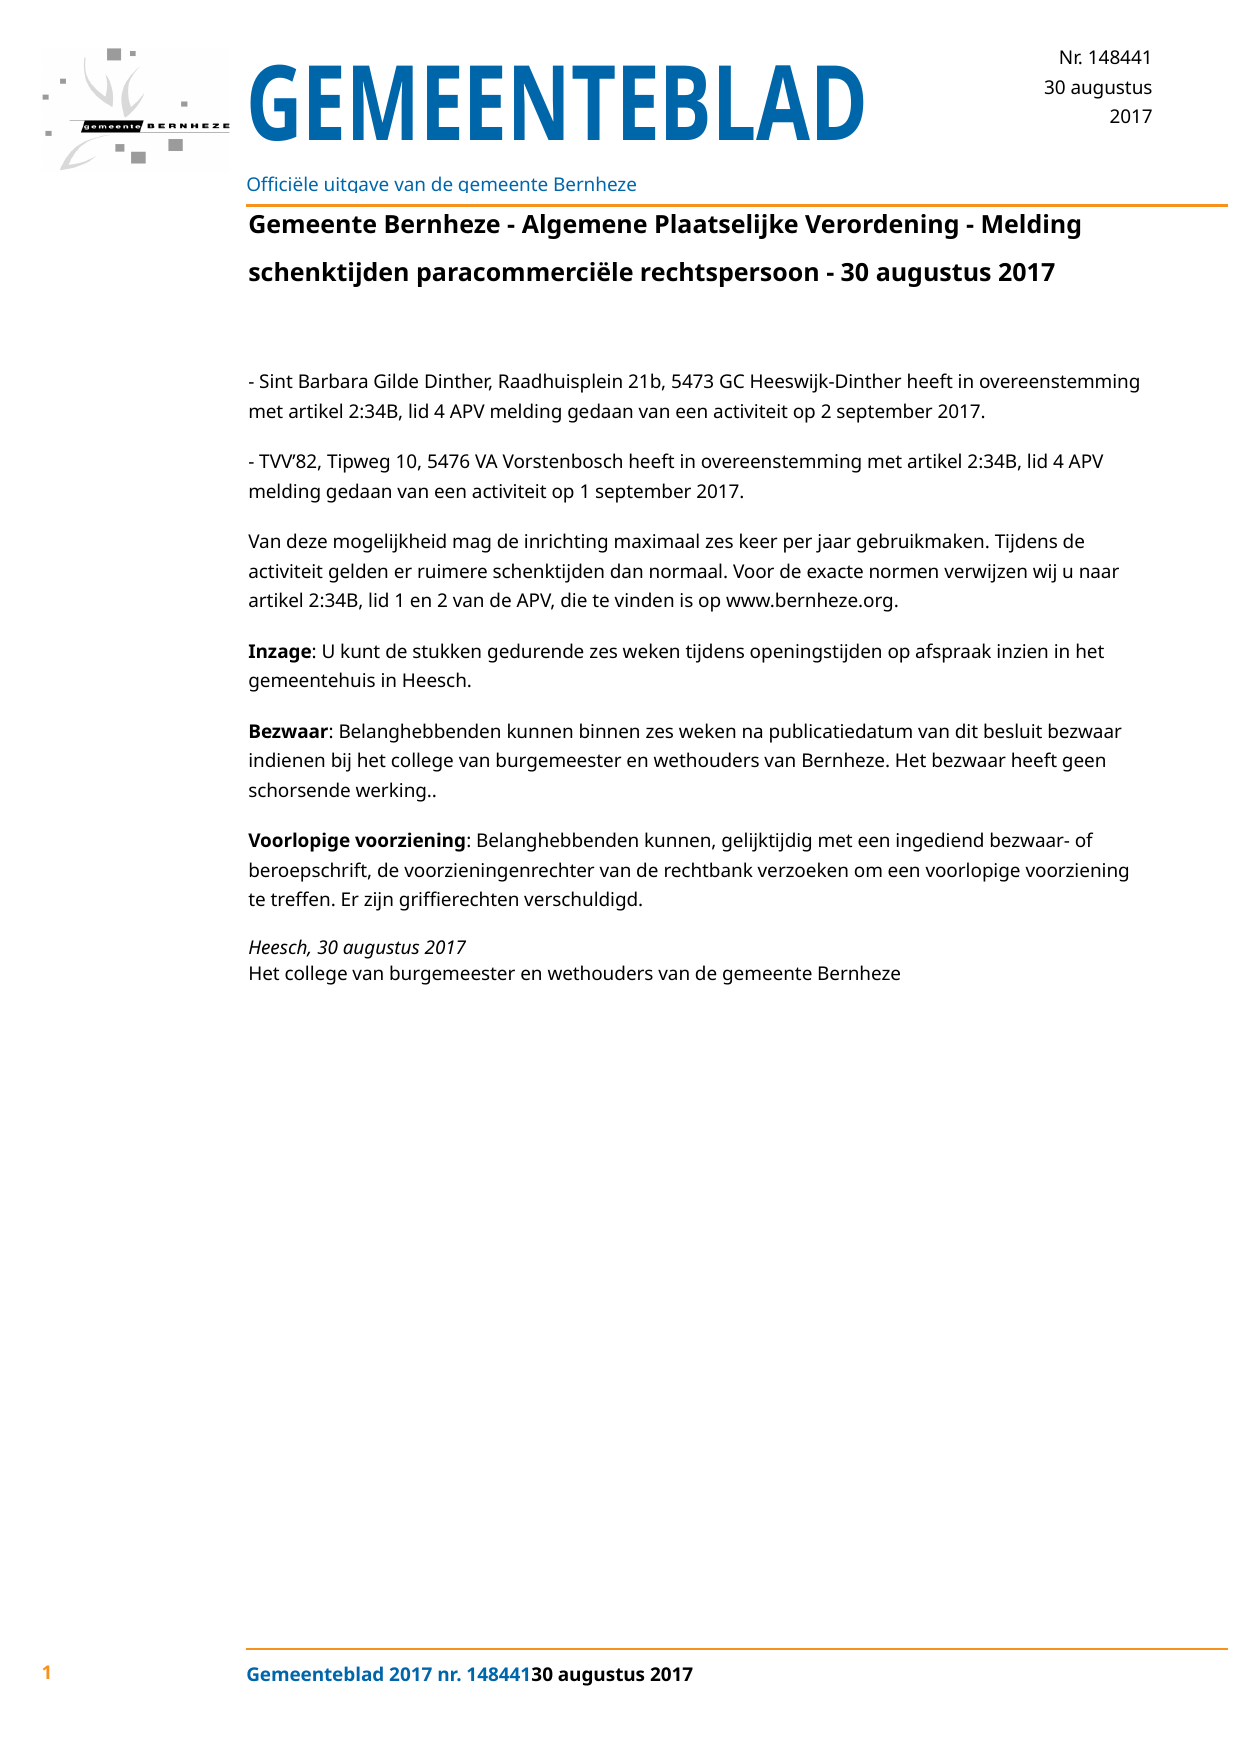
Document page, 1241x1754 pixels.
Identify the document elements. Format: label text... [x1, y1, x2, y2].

text Het college van burgemeester en wethouders van de gemeente Bernheze [248, 960, 1152, 986]
text Van deze mogelijkheid mag de inrichting maximaal zes keer per jaar gebruikmaken. Tijdens de activiteit gelden er ruimere schenktijden dan normaal. Voor de exacte normen verwijzen wij u naar artikel 2:34B, lid 1 en 2 van de APV, die te vinden is op www.bernheze.org. [248, 528, 1152, 613]
text Heesch, 30 augustus 2017 [248, 934, 1152, 960]
text Inzage: U kunt de stukken gedurende zes weken tijdens openingstijden op afspraak inzien in het gemeentehuis in Heesch. [248, 638, 1152, 693]
text Gemeente Bernheze - Algemene Plaatselijke Verordening - Melding schenktijden paracommerciële rechtspersoon - 30 augustus 2017 [248, 207, 1152, 288]
text Bezwaar: Belanghebbenden kunnen binnen zes weken na publicatiedatum van dit besluit bezwaar indienen bij het college van burgemeester en wethouders van Bernheze. Het bezwaar heeft geen schorsende werking.. [248, 718, 1152, 803]
picture [41, 47, 231, 172]
text - Sint Barbara Gilde Dinther, Raadhuisplein 21b, 5473 GC Heeswijk-Dinther heeft in overeenstemming met artikel 2:34B, lid 4 APV melding gedaan van een activiteit op 2 september 2017. [248, 368, 1152, 424]
text - TVV’82, Tipweg 10, 5476 VA Vorstenbosch heeft in overeenstemming met artikel 2:34B, lid 4 APV melding gedaan van een activiteit op 1 september 2017. [248, 448, 1152, 504]
text Voorlopige voorziening: Belanghebbenden kunnen, gelijktijdig met een ingediend bezwaar- of beroepschrift, de voorzieningenrechter van de rechtbank verzoeken om een voorlopige voorziening te treffen. Er zijn griffierechten verschuldigd. [248, 827, 1152, 912]
